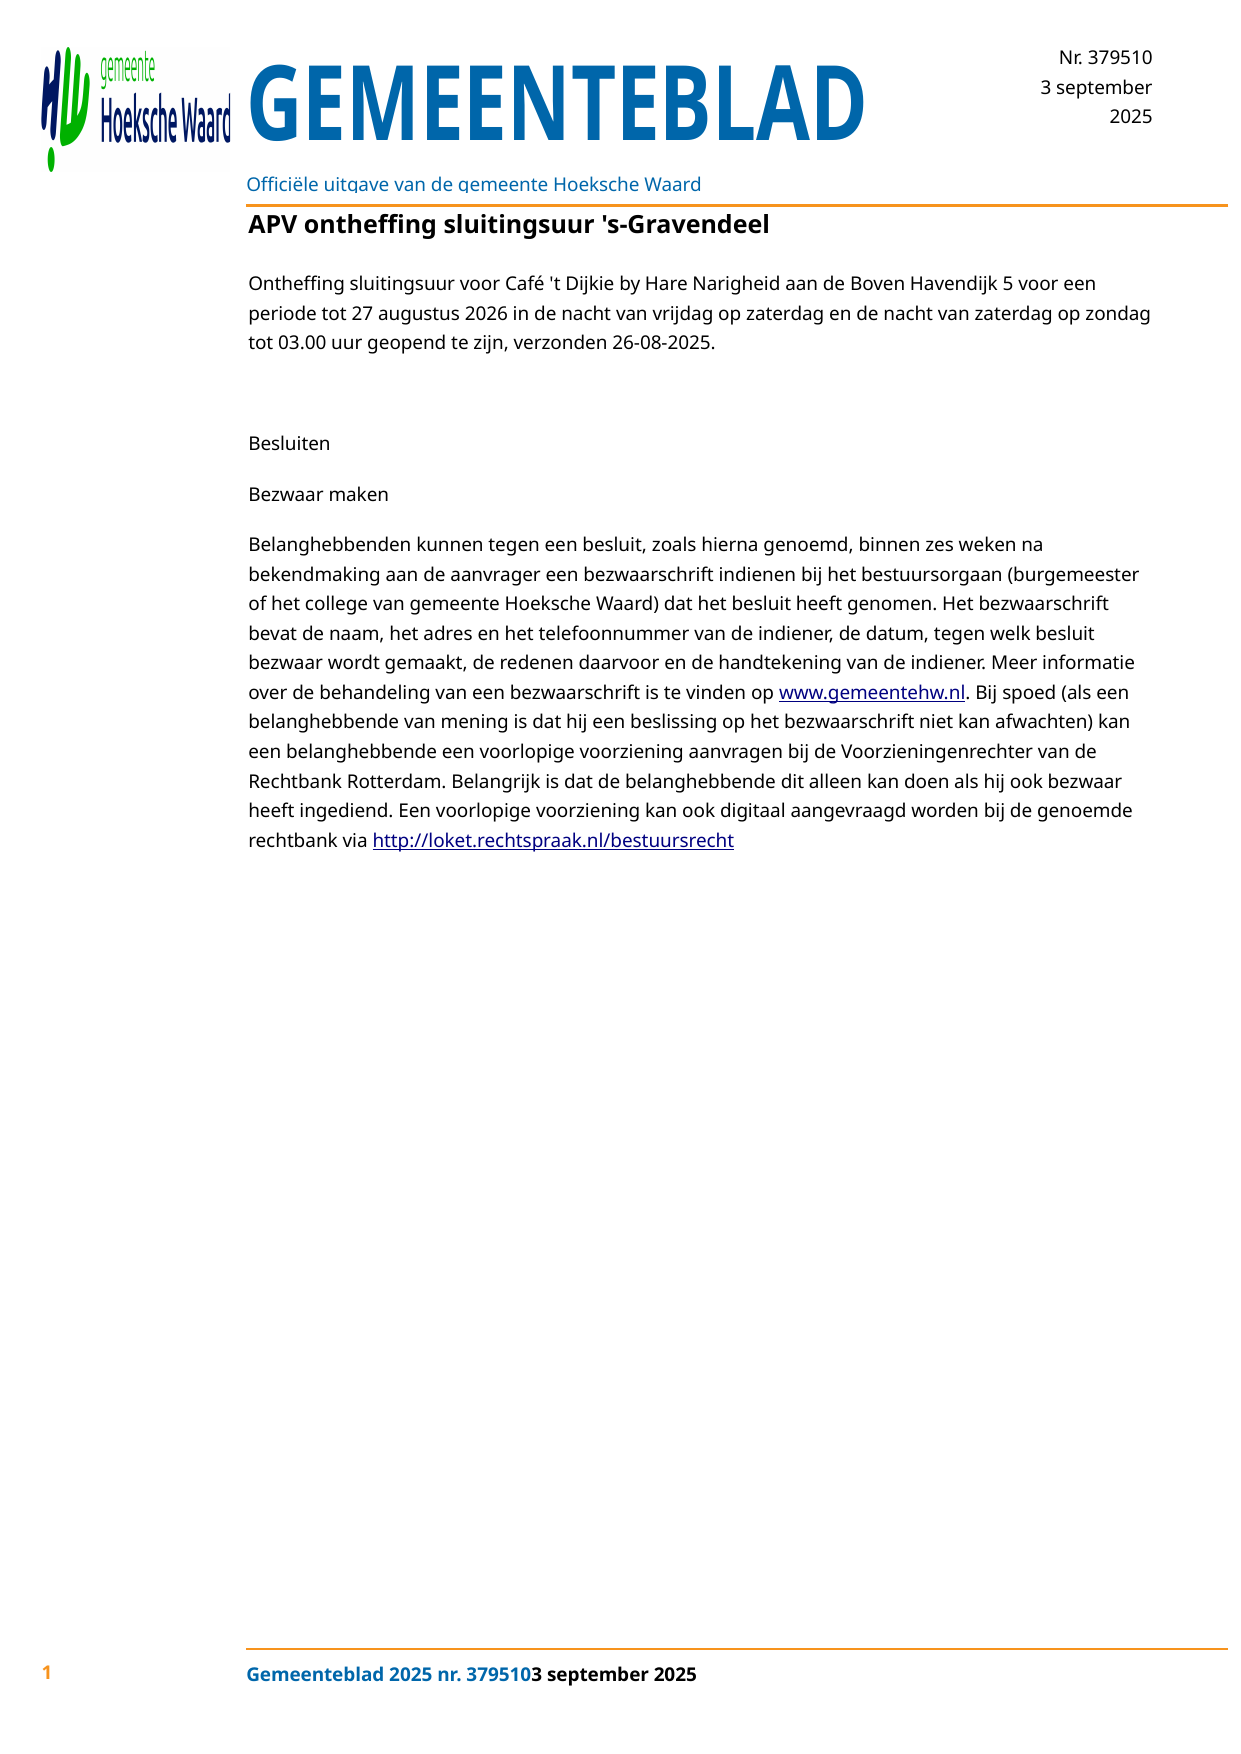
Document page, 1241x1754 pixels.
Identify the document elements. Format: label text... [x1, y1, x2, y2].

text Ontheffing sluitingsuur voor Café 't Dijkie by Hare Narigheid aan de Boven Havendijk 5 voor een periode tot 27 augustus 2026 in de nacht van vrijdag op zaterdag en de nacht van zaterdag op zondag tot 03.00 uur geopend te zijn, verzonden 26-08-2025. [248, 270, 1152, 355]
text Besluiten [248, 430, 1152, 456]
text Bezwaar maken [248, 481, 1152, 506]
text APV ontheffing sluitingsuur 's-Gravendeel [248, 207, 1152, 241]
picture [41, 47, 231, 172]
text Belanghebbenden kunnen tegen een besluit, zoals hierna genoemd, binnen zes weken na bekendmaking aan de aanvrager een bezwaarschrift indienen bij het bestuursorgaan (burgemeester of het college van gemeente Hoeksche Waard) dat het besluit heeft genomen. Het bezwaarschrift bevat de naam, het adres en het telefoonnummer van de indiener, de datum, tegen welk besluit bezwaar wordt gemaakt, de redenen daarvoor en de handtekening van de indiener. Meer informatie over de behandeling van een bezwaarschrift is te vinden op www.gemeentehw.nl. Bij spoed (als een belanghebbende van mening is dat hij een beslissing op het bezwaarschrift niet kan afwachten) kan een belanghebbende een voorlopige voorziening aanvragen bij de Voorzieningenrechter van de Rechtbank Rotterdam. Belangrijk is dat de belanghebbende dit alleen kan doen als hij ook bezwaar heeft ingediend. Een voorlopige voorziening kan ook digitaal aangevraagd worden bij de genoemde rechtbank via http://loket.rechtspraak.nl/bestuursrecht [248, 531, 1152, 853]
